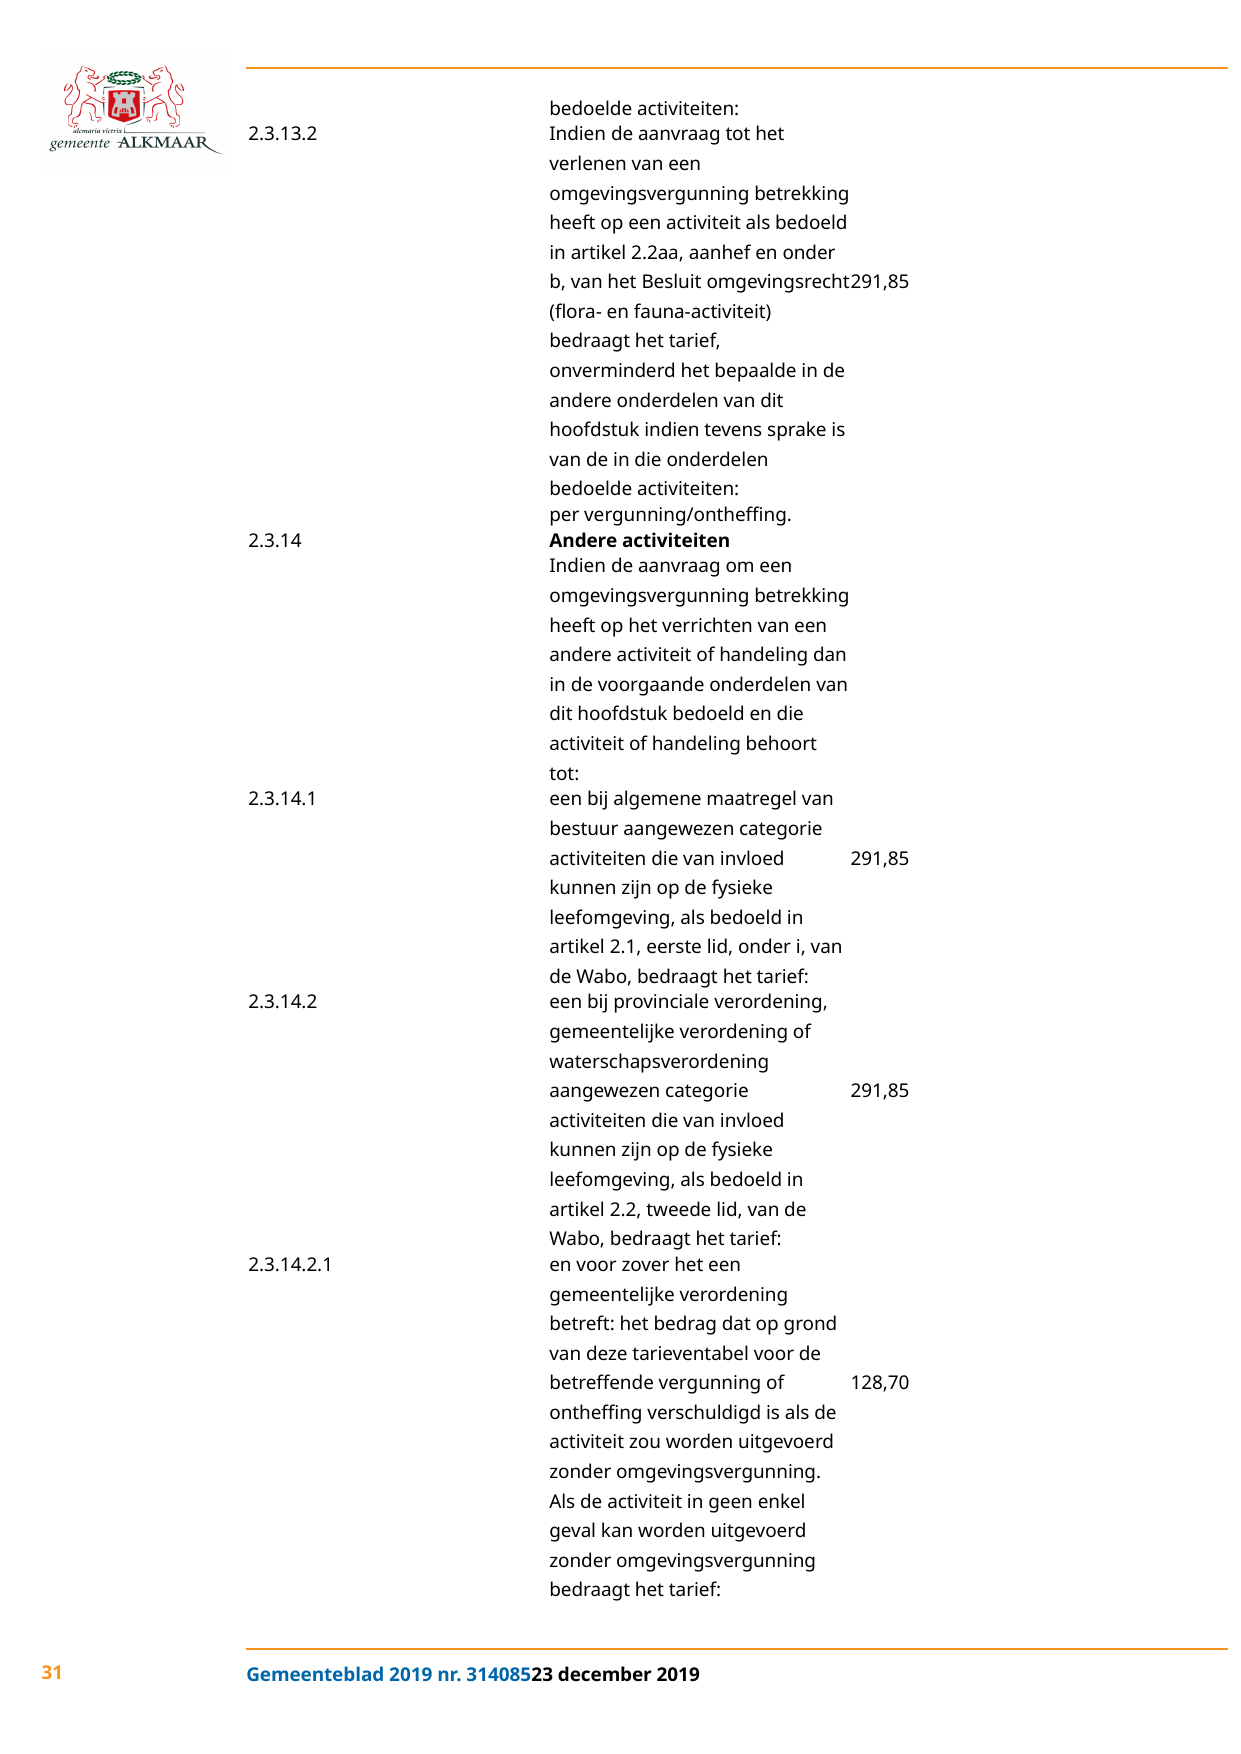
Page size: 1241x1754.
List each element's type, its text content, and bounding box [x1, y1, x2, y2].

table_cell [248, 553, 549, 786]
table_cell en voor zover het een gemeentelijke verordening betreft: het bedrag dat op grond van deze tarieventabel voor de betreffende vergunning of ontheffing verschuldigd is als de activiteit zou worden uitgevoerd zonder omgevingsvergunning. Als de activiteit in geen enkel geval kan worden uitgevoerd zonder omgevingsvergunning bedraagt het tarief: [549, 1251, 850, 1602]
table_cell 2.3.14.2 [248, 989, 549, 1251]
table_cell Indien de aanvraag om een omgevingsvergunning betrekking heeft op het verrichten van een andere activiteit of handeling dan in de voorgaande onderdelen van dit hoofdstuk bedoeld en die activiteit of handeling behoort tot: [549, 553, 850, 786]
table_cell [850, 527, 1152, 553]
table_cell [850, 501, 1152, 527]
table_cell Indien de aanvraag tot het verlenen van een omgevingsvergunning betrekking heeft op een activiteit als bedoeld in artikel 2.2aa, aanhef en onder b, van het Besluit omgevingsrecht (flora- en fauna-activiteit) bedraagt het tarief, onverminderd het bepaalde in de andere onderdelen van dit hoofdstuk indien tevens sprake is van de in die onderdelen bedoelde activiteiten: [549, 121, 850, 501]
table_cell [248, 95, 549, 121]
table_cell 2.3.14 [248, 527, 549, 553]
table_cell 2.3.14.2.1 [248, 1251, 549, 1602]
table_cell Andere activiteiten [549, 527, 850, 553]
table_cell per vergunning/ontheffing. [549, 501, 850, 527]
picture [41, 47, 231, 172]
table_cell een bij provinciale verordening, gemeentelijke verordening of waterschapsverordening aangewezen categorie activiteiten die van invloed kunnen zijn op de fysieke leefomgeving, als bedoeld in artikel 2.2, tweede lid, van de Wabo, bedraagt het tarief: [549, 989, 850, 1251]
table_cell 128,70 [850, 1251, 1152, 1602]
table_cell een bij algemene maatregel van bestuur aangewezen categorie activiteiten die van invloed kunnen zijn op de fysieke leefomgeving, als bedoeld in artikel 2.1, eerste lid, onder i, van de Wabo, bedraagt het tarief: [549, 786, 850, 989]
table_cell 2.3.14.1 [248, 786, 549, 989]
table_cell 2.3.13.2 [248, 121, 549, 501]
table_cell 291,85 [850, 786, 1152, 989]
table_cell bedoelde activiteiten: [549, 95, 850, 121]
table_cell 291,85 [850, 989, 1152, 1251]
table_cell [850, 553, 1152, 786]
table_cell 291,85 [850, 121, 1152, 501]
table_cell [850, 95, 1152, 121]
table_cell [248, 501, 549, 527]
